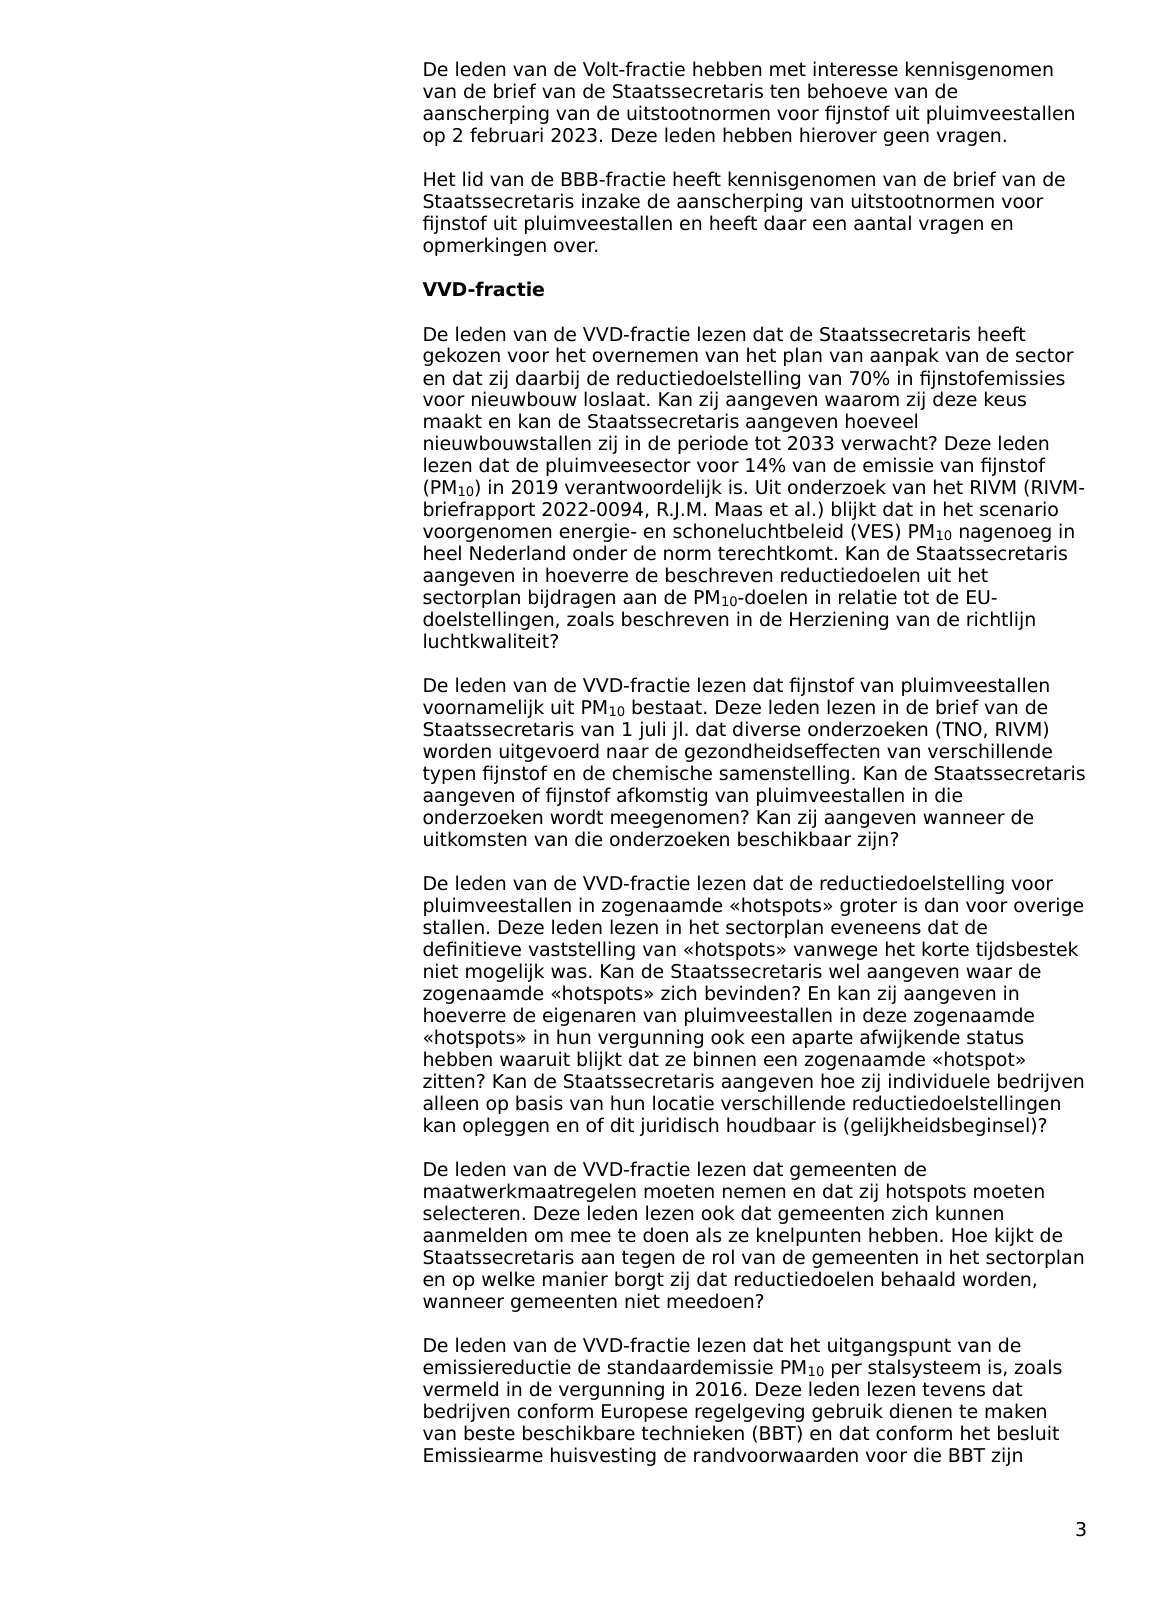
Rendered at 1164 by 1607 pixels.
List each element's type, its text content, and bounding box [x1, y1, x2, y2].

text Het lid van de BBB-fractie heeft kennisgenomen van de brief van de Staatssecretaris inzake de aanscherping van uitstootnormen voor fijnstof uit pluimveestallen en heeft daar een aantal vragen en opmerkingen over. [422, 169, 1087, 257]
text De leden van de VVD-fractie lezen dat de reductiedoelstelling voor pluimveestallen in zogenaamde «hotspots» groter is dan voor overige stallen. Deze leden lezen in het sectorplan eveneens dat de definitieve vaststelling van «hotspots» vanwege het korte tijdsbestek niet mogelijk was. Kan de Staatssecretaris wel aangeven waar de zogenaamde «hotspots» zich bevinden? En kan zij aangeven in hoeverre de eigenaren van pluimveestallen in deze zogenaamde «hotspots» in hun vergunning ook een aparte afwijkende status hebben waaruit blijkt dat ze binnen een zogenaamde «hotspot» zitten? Kan de Staatssecretaris aangeven hoe zij individuele bedrijven alleen op basis van hun locatie verschillende reductiedoelstellingen kan opleggen en of dit juridisch houdbaar is (gelijkheidsbeginsel)? [422, 873, 1087, 1137]
text De leden van de Volt-fractie hebben met interesse kennisgenomen van de brief van de Staatssecretaris ten behoeve van de aanscherping van de uitstootnormen voor fijnstof uit pluimveestallen op 2 februari 2023. Deze leden hebben hierover geen vragen. [422, 59, 1087, 147]
text De leden van de VVD-fractie lezen dat het uitgangspunt van de emissiereductie de standaardemissie PM10 per stalsysteem is, zoals vermeld in de vergunning in 2016. Deze leden lezen tevens dat bedrijven conform Europese regelgeving gebruik dienen te maken van beste beschikbare technieken (BBT) en dat conform het besluit Emissiearme huisvesting de randvoorwaarden voor die BBT zijn [422, 1335, 1087, 1467]
text De leden van de VVD-fractie lezen dat de Staatssecretaris heeft gekozen voor het overnemen van het plan van aanpak van de sector en dat zij daarbij de reductiedoelstelling van 70% in fijnstofemissies voor nieuwbouw loslaat. Kan zij aangeven waarom zij deze keus maakt en kan de Staatssecretaris aangeven hoeveel nieuwbouwstallen zij in de periode tot 2033 verwacht? Deze leden lezen dat de pluimveesector voor 14% van de emissie van fijnstof (PM10) in 2019 verantwoordelijk is. Uit onderzoek van het RIVM (RIVM-briefrapport 2022-0094, R.J.M. Maas et al.) blijkt dat in het scenario voorgenomen energie- en schoneluchtbeleid (VES) PM10 nagenoeg in heel Nederland onder de norm terechtkomt. Kan de Staatssecretaris aangeven in hoeverre de beschreven reductiedoelen uit het sectorplan bijdragen aan de PM10-doelen in relatie tot de EU-doelstellingen, zoals beschreven in de Herziening van de richtlijn luchtkwaliteit? [422, 323, 1087, 653]
text De leden van de VVD-fractie lezen dat gemeenten de maatwerkmaatregelen moeten nemen en dat zij hotspots moeten selecteren. Deze leden lezen ook dat gemeenten zich kunnen aanmelden om mee te doen als ze knelpunten hebben. Hoe kijkt de Staatssecretaris aan tegen de rol van de gemeenten in het sectorplan en op welke manier borgt zij dat reductiedoelen behaald worden, wanneer gemeenten niet meedoen? [422, 1159, 1087, 1313]
subtitle VVD-fractie [422, 279, 1087, 301]
text De leden van de VVD-fractie lezen dat fijnstof van pluimveestallen voornamelijk uit PM10 bestaat. Deze leden lezen in de brief van de Staatssecretaris van 1 juli jl. dat diverse onderzoeken (TNO, RIVM) worden uitgevoerd naar de gezondheidseffecten van verschillende typen fijnstof en de chemische samenstelling. Kan de Staatssecretaris aangeven of fijnstof afkomstig van pluimveestallen in die onderzoeken wordt meegenomen? Kan zij aangeven wanneer de uitkomsten van die onderzoeken beschikbaar zijn? [422, 675, 1087, 851]
